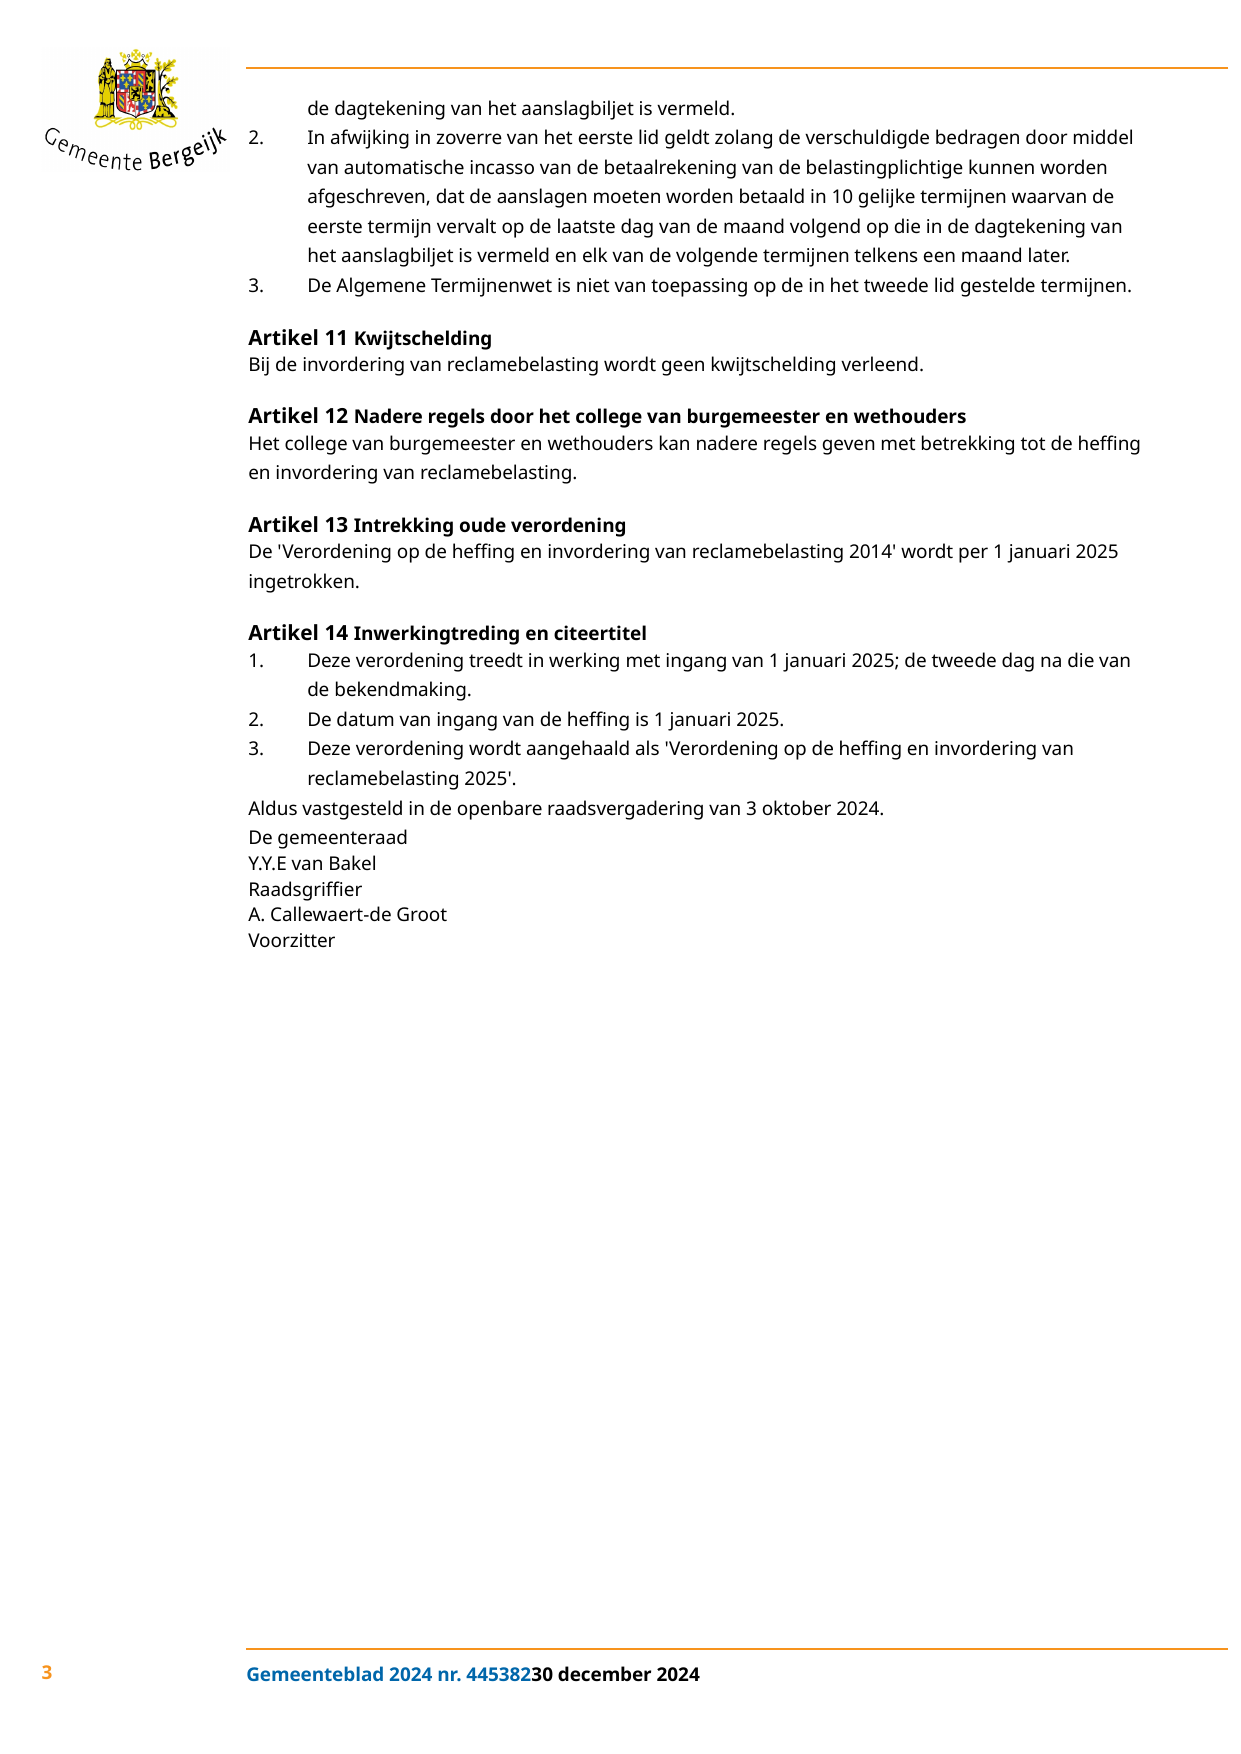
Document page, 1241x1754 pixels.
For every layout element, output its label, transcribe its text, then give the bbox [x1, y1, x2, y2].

text Het college van burgemeester en wethouders kan nadere regels geven met betrekking tot de heffing en invordering van reclamebelasting. [248, 430, 1152, 485]
list In afwijking in zoverre van het eerste lid geldt zolang de verschuldigde bedragen door middel van automatische incasso van de betaalrekening van de belastingplichtige kunnen worden afgeschreven, dat de aanslagen moeten worden betaald in 10 gelijke termijnen waarvan de eerste termijn vervalt op de laatste dag van de maand volgend op die in de dagtekening van het aanslagbiljet is vermeld en elk van de volgende termijnen telkens een maand later. [248, 124, 1152, 268]
list Deze verordening wordt aangehaald als 'Verordening op de heffing en invordering van reclamebelasting 2025'. [248, 736, 1152, 791]
text Artikel 14 Inwerkingtreding en citeertitel [248, 618, 1152, 647]
text Aldus vastgesteld in de openbare raadsvergadering van 3 oktober 2024. [248, 795, 1152, 821]
list De datum van ingang van de heffing is 1 januari 2025. [248, 706, 1152, 732]
text Bij de invordering van reclamebelasting wordt geen kwijtschelding verleend. [248, 351, 1152, 377]
text Artikel 13 Intrekking oude verordening [248, 510, 1152, 538]
text Raadsgriffier [248, 876, 1152, 902]
list De Algemene Termijnenwet is niet van toepassing op de in het tweede lid gestelde termijnen. [248, 272, 1152, 298]
text Y.Y.E van Bakel [248, 850, 1152, 876]
text A. Callewaert-de Groot [248, 902, 1152, 927]
text Artikel 12 Nadere regels door het college van burgemeester en wethouders [248, 402, 1152, 430]
text Artikel 11 Kwijtschelding [248, 323, 1152, 351]
list Deze verordening treedt in werking met ingang van 1 januari 2025; de tweede dag na die van de bekendmaking. [248, 647, 1152, 702]
list de dagtekening van het aanslagbiljet is vermeld. [248, 95, 1152, 121]
text De gemeenteraad [248, 824, 1152, 850]
text Voorzitter [248, 927, 1152, 953]
picture [41, 47, 231, 172]
text De 'Verordening op de heffing en invordering van reclamebelasting 2014' wordt per 1 januari 2025 ingetrokken. [248, 538, 1152, 594]
